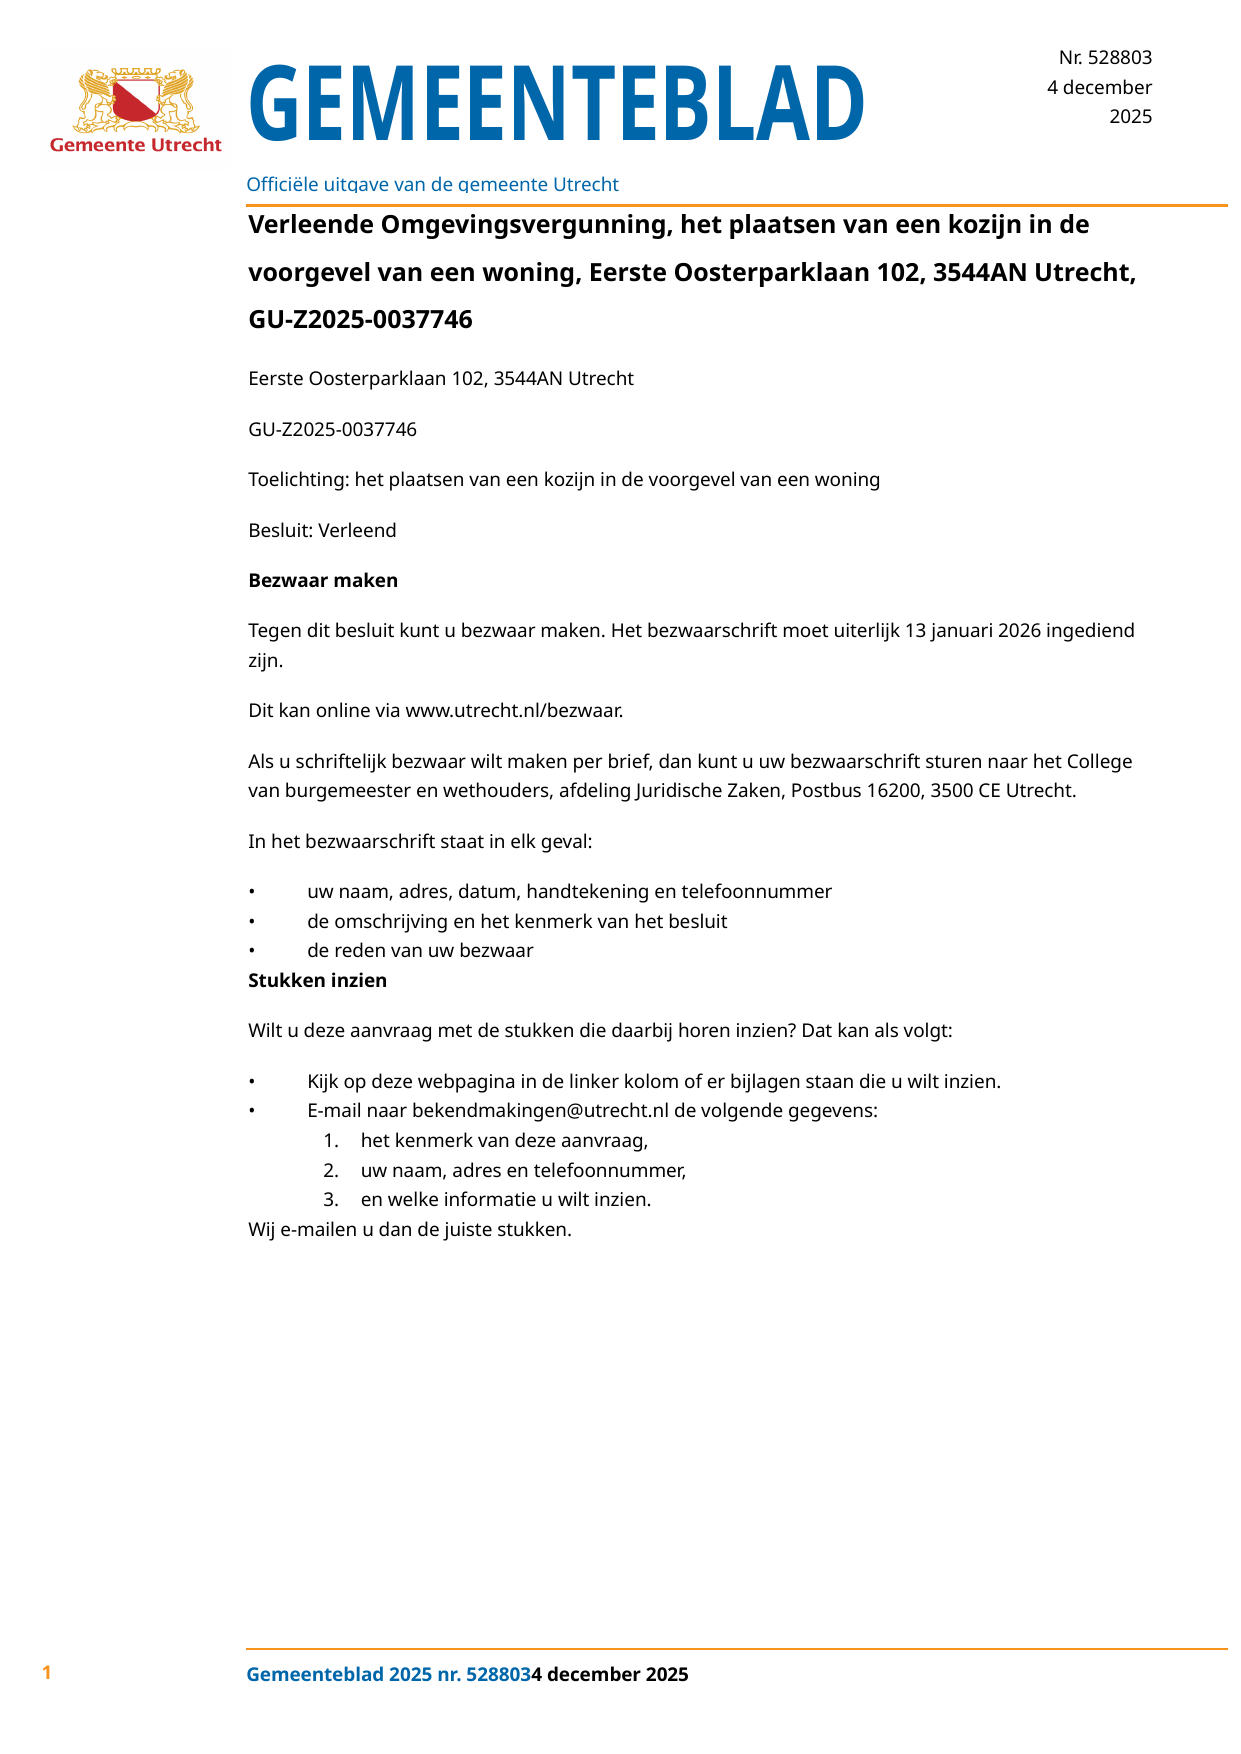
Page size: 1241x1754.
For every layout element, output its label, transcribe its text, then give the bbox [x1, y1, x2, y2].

picture [41, 47, 231, 172]
text Als u schriftelijk bezwaar wilt maken per brief, dan kunt u uw bezwaarschrift sturen naar het College van burgemeester en wethouders, afdeling Juridische Zaken, Postbus 16200, 3500 CE Utrecht. [248, 748, 1152, 803]
list de omschrijving en het kenmerk van het besluit [248, 908, 1152, 934]
text Wilt u deze aanvraag met de stukken die daarbij horen inzien? Dat kan als volgt: [248, 1018, 1152, 1043]
list uw naam, adres, datum, handtekening en telefoonnummer [248, 878, 1152, 904]
text Bezwaar maken [248, 567, 1152, 593]
list Kijk op deze webpagina in de linker kolom of er bijlagen staan die u wilt inzien. [248, 1068, 1152, 1094]
list E-mail naar bekendmakingen@utrecht.nl de volgende gegevens: [248, 1098, 1152, 1123]
text Besluit: Verleend [248, 517, 1152, 542]
text GU-Z2025-0037746 [248, 416, 1152, 442]
text Tegen dit besluit kunt u bezwaar maken. Het bezwaarschrift moet uiterlijk 13 januari 2026 ingediend zijn. [248, 618, 1152, 673]
text Verleende Omgevingsvergunning, het plaatsen van een kozijn in de voorgevel van een woning, Eerste Oosterparklaan 102, 3544AN Utrecht, GU-Z2025-0037746 [248, 207, 1152, 336]
list de reden van uw bezwaar [248, 938, 1152, 963]
text Stukken inzien [248, 967, 1152, 993]
text In het bezwaarschrift staat in elk geval: [248, 828, 1152, 854]
list uw naam, adres en telefoonnummer, [323, 1157, 1152, 1182]
text Dit kan online via www.utrecht.nl/bezwaar. [248, 698, 1152, 723]
text Wij e-mailen u dan de juiste stukken. [248, 1216, 1152, 1242]
text Toelichting: het plaatsen van een kozijn in de voorgevel van een woning [248, 466, 1152, 492]
text Eerste Oosterparklaan 102, 3544AN Utrecht [248, 366, 1152, 391]
list het kenmerk van deze aanvraag, [323, 1127, 1152, 1153]
list en welke informatie u wilt inzien. [323, 1186, 1152, 1212]
